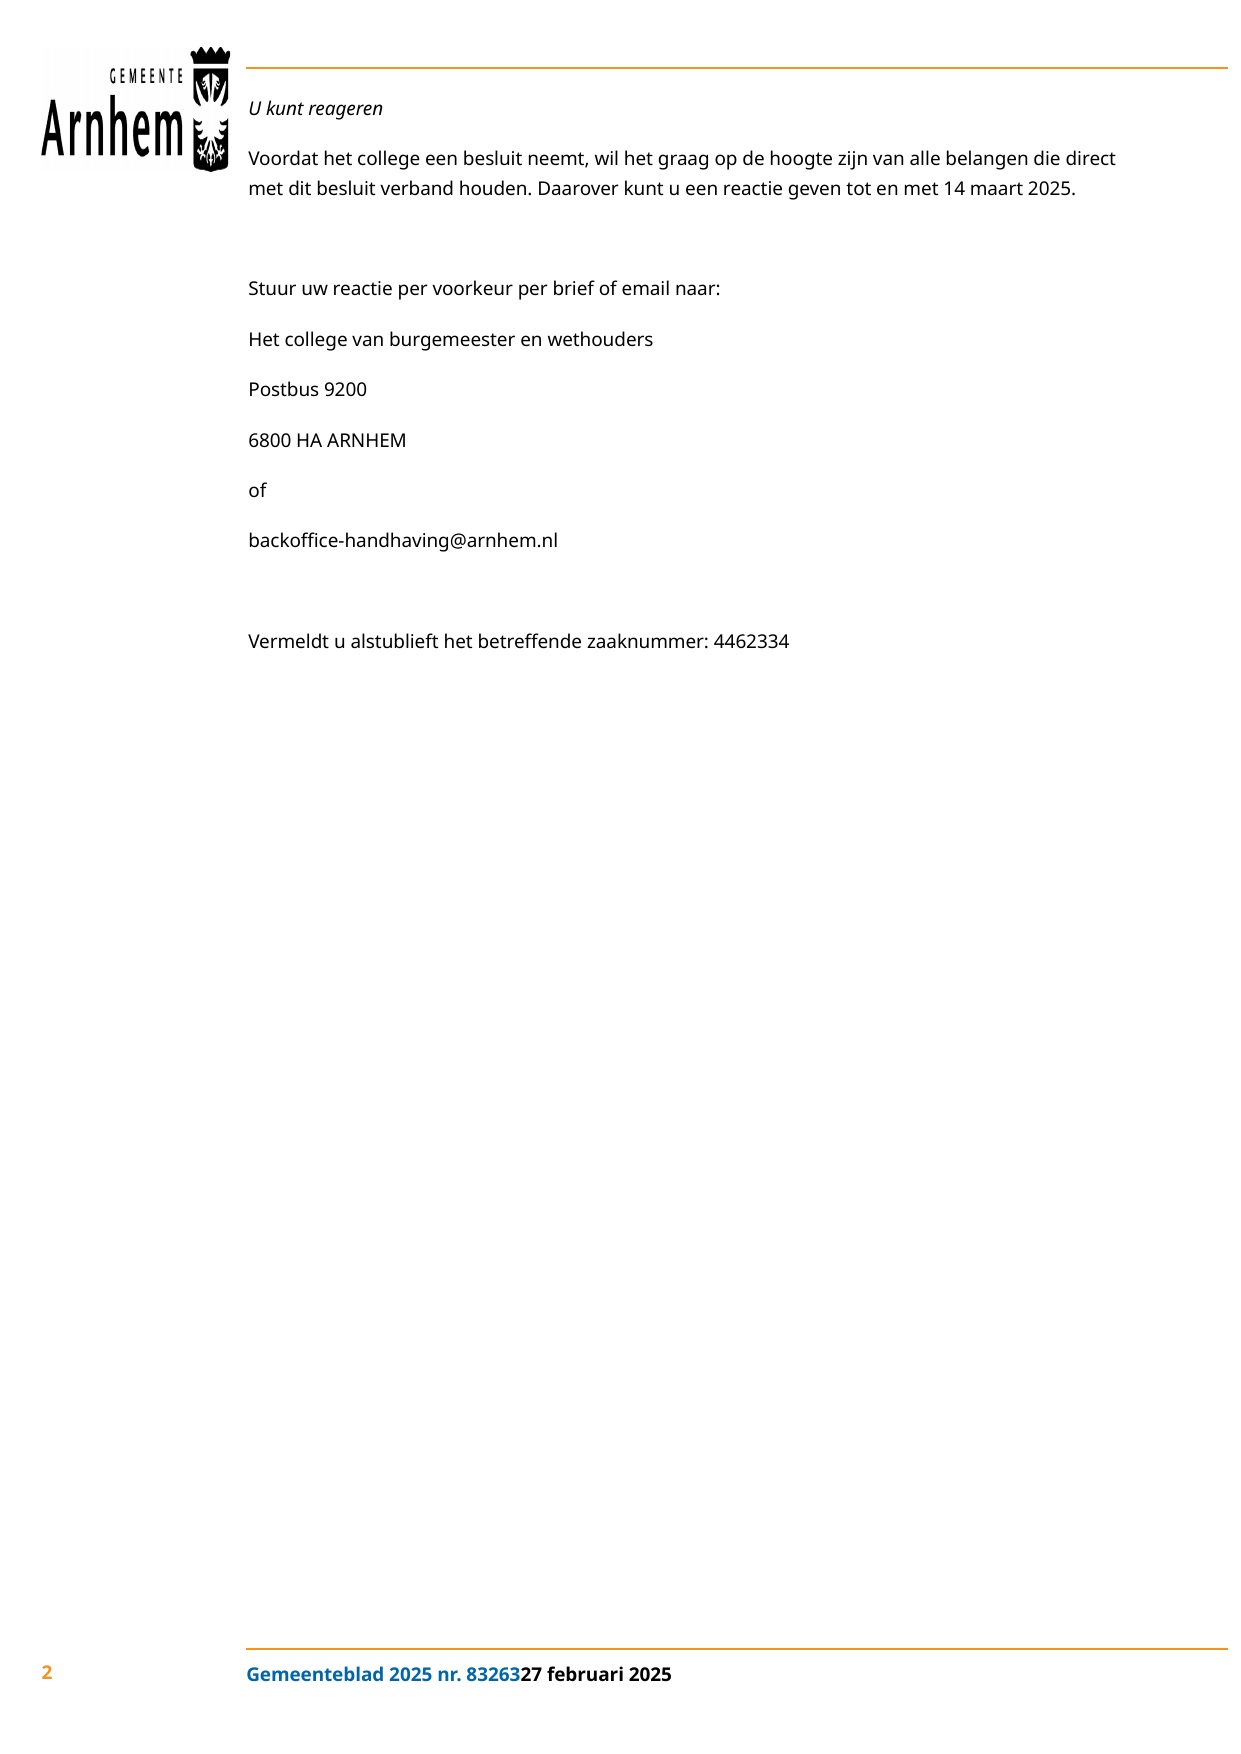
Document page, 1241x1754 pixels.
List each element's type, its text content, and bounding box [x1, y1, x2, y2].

text U kunt reageren [248, 95, 1152, 121]
text Vermeldt u alstublieft het betreffende zaaknummer: 4462334 [248, 628, 1152, 654]
text Het college van burgemeester en wethouders [248, 326, 1152, 352]
text Stuur uw reactie per voorkeur per brief of email naar: [248, 276, 1152, 301]
text Postbus 9200 [248, 376, 1152, 402]
text backoffice-handhaving@arnhem.nl [248, 528, 1152, 553]
text of [248, 477, 1152, 503]
text 6800 HA ARNHEM [248, 427, 1152, 453]
picture [41, 47, 231, 172]
text Voordat het college een besluit neemt, wil het graag op de hoogte zijn van alle belangen die direct met dit besluit verband houden. Daarover kunt u een reactie geven tot en met 14 maart 2025. [248, 145, 1152, 201]
